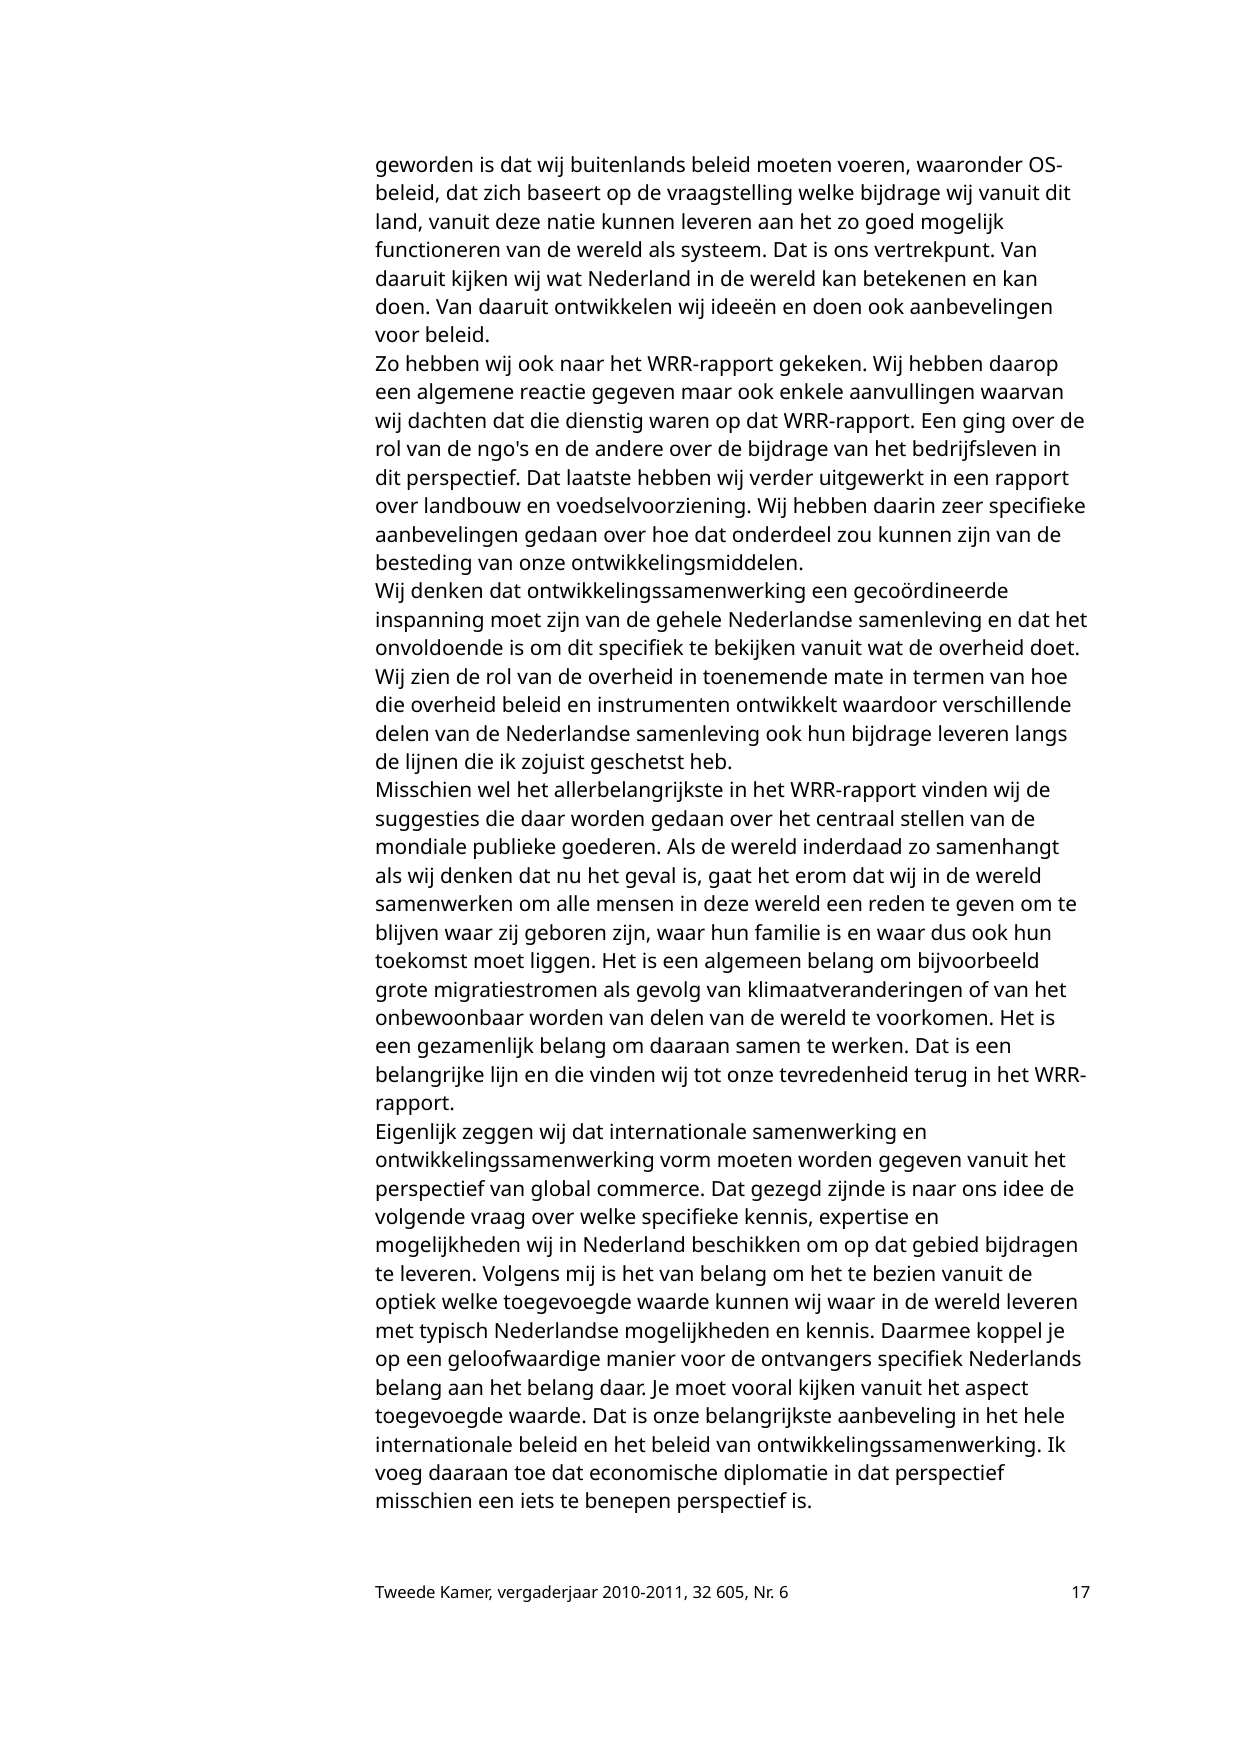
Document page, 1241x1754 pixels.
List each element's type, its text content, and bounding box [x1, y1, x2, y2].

text Eigenlijk zeggen wij dat internationale samenwerking en ontwikkelingssamenwerking vorm moeten worden gegeven vanuit het perspectief van global commerce. Dat gezegd zijnde is naar ons idee de volgende vraag over welke specifieke kennis, expertise en mogelijkheden wij in Nederland beschikken om op dat gebied bijdragen te leveren. Volgens mij is het van belang om het te bezien vanuit de optiek welke toegevoegde waarde kunnen wij waar in de wereld leveren met typisch Nederlandse mogelijkheden en kennis. Daarmee koppel je op een geloofwaardige manier voor de ontvangers specifiek Nederlands belang aan het belang daar. Je moet vooral kijken vanuit het aspect toegevoegde waarde. Dat is onze belangrijkste aanbeveling in het hele internationale beleid en het beleid van ontwikkelingssamenwerking. Ik voeg daaraan toe dat economische diplomatie in dat perspectief misschien een iets te benepen perspectief is. [375, 1117, 1090, 1515]
text Misschien wel het allerbelangrijkste in het WRR-rapport vinden wij de suggesties die daar worden gedaan over het centraal stellen van de mondiale publieke goederen. Als de wereld inderdaad zo samenhangt als wij denken dat nu het geval is, gaat het erom dat wij in de wereld samenwerken om alle mensen in deze wereld een reden te geven om te blijven waar zij geboren zijn, waar hun familie is en waar dus ook hun toekomst moet liggen. Het is een algemeen belang om bijvoorbeeld grote migratiestromen als gevolg van klimaatveranderingen of van het onbewoonbaar worden van delen van de wereld te voorkomen. Het is een gezamenlijk belang om daaraan samen te werken. Dat is een belangrijke lijn en die vinden wij tot onze tevredenheid terug in het WRR-rapport. [375, 776, 1090, 1117]
text Zo hebben wij ook naar het WRR-rapport gekeken. Wij hebben daarop een algemene reactie gegeven maar ook enkele aanvullingen waarvan wij dachten dat die dienstig waren op dat WRR-rapport. Een ging over de rol van de ngo's en de andere over de bijdrage van het bedrijfsleven in dit perspectief. Dat laatste hebben wij verder uitgewerkt in een rapport over landbouw en voedselvoorziening. Wij hebben daarin zeer specifieke aanbevelingen gedaan over hoe dat onderdeel zou kunnen zijn van de besteding van onze ontwikkelingsmiddelen. [375, 349, 1090, 577]
text geworden is dat wij buitenlands beleid moeten voeren, waaronder OS-beleid, dat zich baseert op de vraagstelling welke bijdrage wij vanuit dit land, vanuit deze natie kunnen leveren aan het zo goed mogelijk functioneren van de wereld als systeem. Dat is ons vertrekpunt. Van daaruit kijken wij wat Nederland in de wereld kan betekenen en kan doen. Van daaruit ontwikkelen wij ideeën en doen ook aanbevelingen voor beleid. [375, 150, 1090, 349]
text Wij denken dat ontwikkelingssamenwerking een gecoördineerde inspanning moet zijn van de gehele Nederlandse samenleving en dat het onvoldoende is om dit specifiek te bekijken vanuit wat de overheid doet. Wij zien de rol van de overheid in toenemende mate in termen van hoe die overheid beleid en instrumenten ontwikkelt waardoor verschillende delen van de Nederlandse samenleving ook hun bijdrage leveren langs de lijnen die ik zojuist geschetst heb. [375, 577, 1090, 776]
